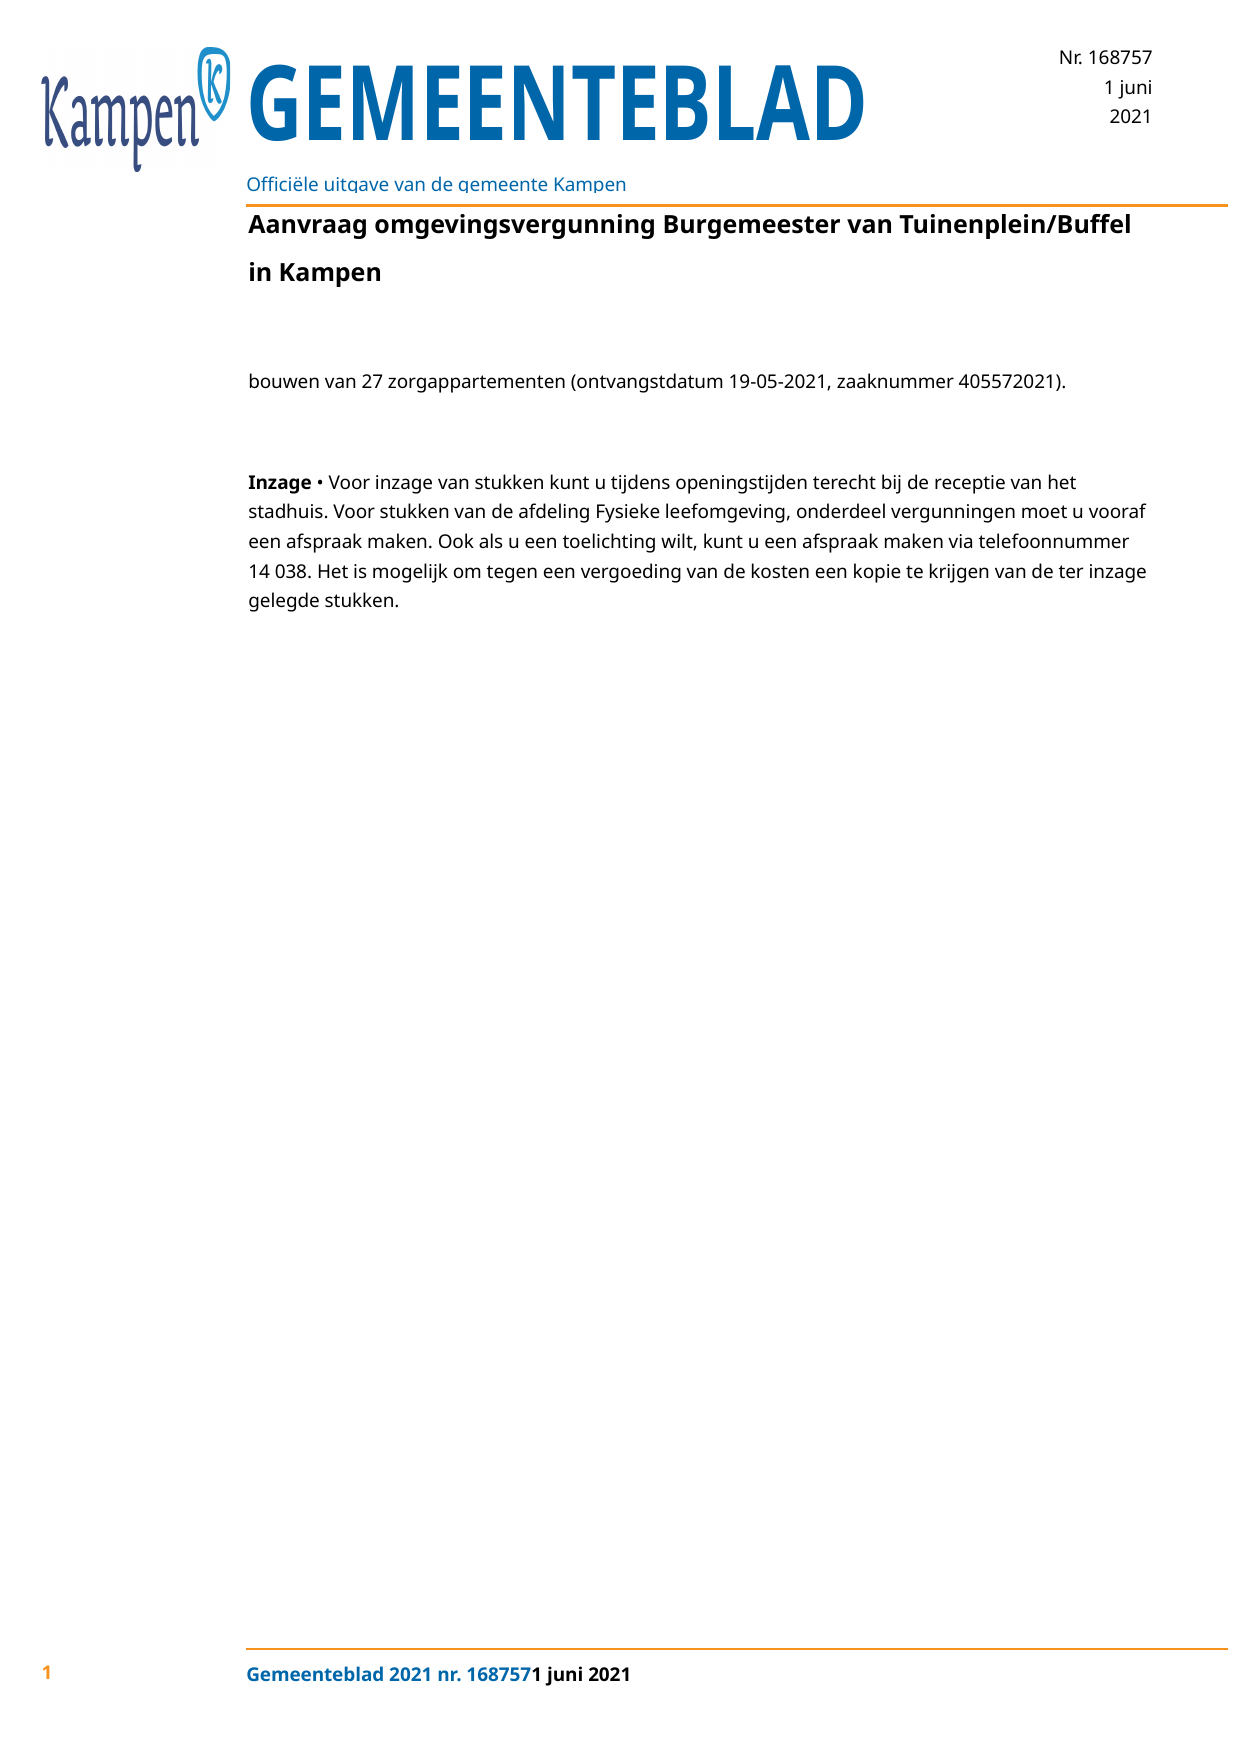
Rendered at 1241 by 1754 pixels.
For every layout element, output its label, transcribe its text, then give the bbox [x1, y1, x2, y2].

text Aanvraag omgevingsvergunning Burgemeester van Tuinenplein/Buffel in Kampen [248, 207, 1152, 288]
text bouwen van 27 zorgappartementen (ontvangstdatum 19-05-2021, zaaknummer 405572021). [248, 368, 1152, 394]
picture [41, 47, 231, 172]
text Inzage • Voor inzage van stukken kunt u tijdens openingstijden terecht bij de receptie van het stadhuis. Voor stukken van de afdeling Fysieke leefomgeving, onderdeel vergunningen moet u vooraf een afspraak maken. Ook als u een toelichting wilt, kunt u een afspraak maken via telefoonnummer 14 038. Het is mogelijk om tegen een vergoeding van de kosten een kopie te krijgen van de ter inzage gelegde stukken. [248, 469, 1152, 613]
